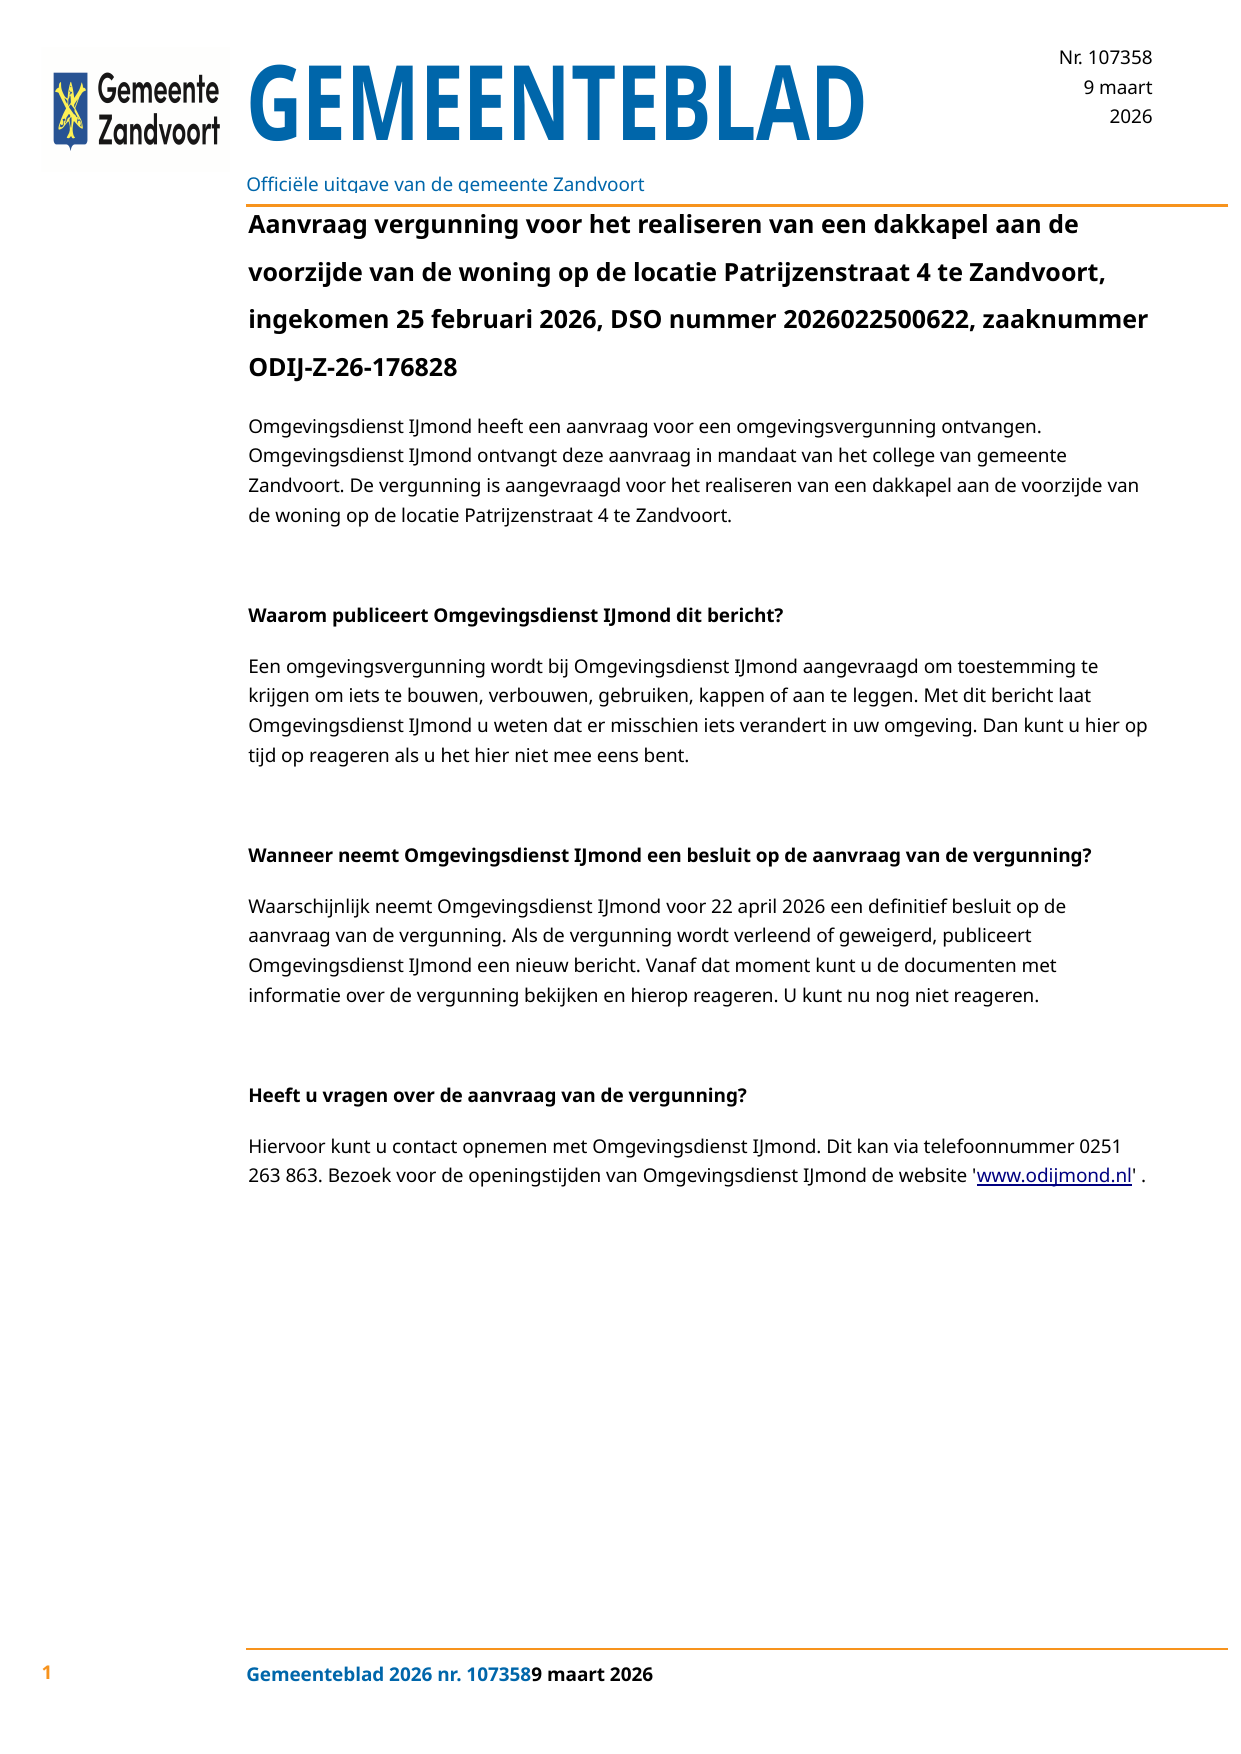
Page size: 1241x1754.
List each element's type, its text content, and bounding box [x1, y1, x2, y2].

picture [41, 47, 231, 172]
text Een omgevingsvergunning wordt bij Omgevingsdienst IJmond aangevraagd om toestemming te krijgen om iets te bouwen, verbouwen, gebruiken, kappen of aan te leggen. Met dit bericht laat Omgevingsdienst IJmond u weten dat er misschien iets verandert in uw omgeving. Dan kunt u hier op tijd op reageren als u het hier niet mee eens bent. [248, 653, 1152, 768]
text Waarom publiceert Omgevingsdienst IJmond dit bericht? [248, 603, 1152, 628]
text Omgevingsdienst IJmond heeft een aanvraag voor een omgevingsvergunning ontvangen. Omgevingsdienst IJmond ontvangt deze aanvraag in mandaat van het college van gemeente Zandvoort. De vergunning is aangevraagd voor het realiseren van een dakkapel aan de voorzijde van de woning op de locatie Patrijzenstraat 4 te Zandvoort. [248, 413, 1152, 528]
text Hiervoor kunt u contact opnemen met Omgevingsdienst IJmond. Dit kan via telefoonnummer 0251 263 863. Bezoek voor de openingstijden van Omgevingsdienst IJmond de website 'www.odijmond.nl' . [248, 1133, 1152, 1188]
text Wanneer neemt Omgevingsdienst IJmond een besluit op de aanvraag van de vergunning? [248, 843, 1152, 868]
text Waarschijnlijk neemt Omgevingsdienst IJmond voor 22 april 2026 een definitief besluit op de aanvraag van de vergunning. Als de vergunning wordt verleend of geweigerd, publiceert Omgevingsdienst IJmond een nieuw bericht. Vanaf dat moment kunt u de documenten met informatie over de vergunning bekijken en hierop reageren. U kunt nu nog niet reageren. [248, 893, 1152, 1008]
text Heeft u vragen over de aanvraag van de vergunning? [248, 1083, 1152, 1108]
text Aanvraag vergunning voor het realiseren van een dakkapel aan de voorzijde van de woning op de locatie Patrijzenstraat 4 te Zandvoort, ingekomen 25 februari 2026, DSO nummer 2026022500622, zaaknummer ODIJ-Z-26-176828 [248, 207, 1152, 384]
